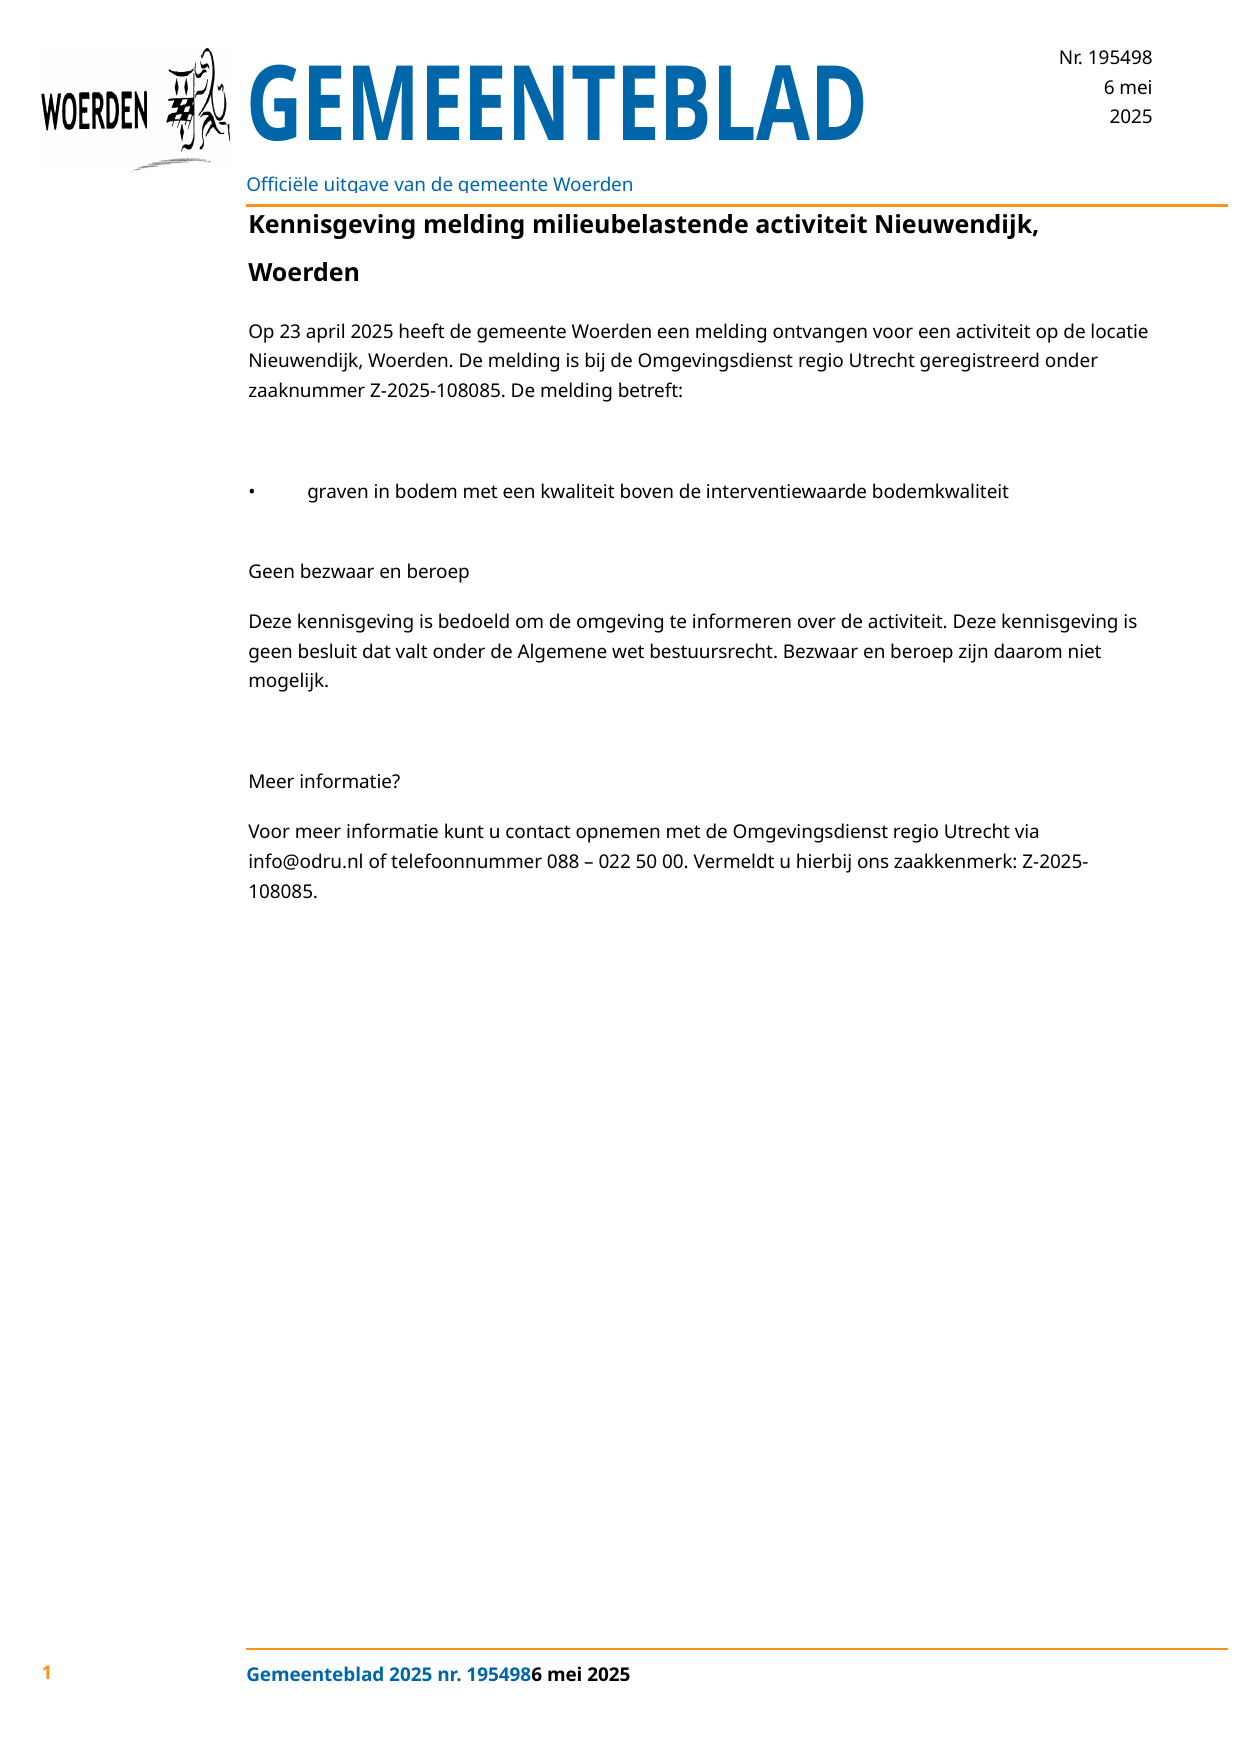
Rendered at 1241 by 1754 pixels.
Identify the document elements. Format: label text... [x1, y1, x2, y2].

text Voor meer informatie kunt u contact opnemen met de Omgevingsdienst regio Utrecht via info@odru.nl of telefoonnummer 088 – 022 50 00. Vermeldt u hierbij ons zaakkenmerk: Z-2025-108085. [248, 819, 1152, 904]
text Op 23 april 2025 heeft de gemeente Woerden een melding ontvangen voor een activiteit op de locatie Nieuwendijk, Woerden. De melding is bij de Omgevingsdienst regio Utrecht geregistreerd onder zaaknummer Z-2025-108085. De melding betreft: [248, 318, 1152, 403]
text Deze kennisgeving is bedoeld om de omgeving te informeren over de activiteit. Deze kennisgeving is geen besluit dat valt onder de Algemene wet bestuursrecht. Bezwaar en beroep zijn daarom niet mogelijk. [248, 608, 1152, 693]
text Meer informatie? [248, 768, 1152, 794]
text Geen bezwaar en beroep [248, 558, 1152, 584]
picture [41, 47, 231, 172]
list graven in bodem met een kwaliteit boven de interventiewaarde bodemkwaliteit [248, 478, 1152, 504]
text Kennisgeving melding milieubelastende activiteit Nieuwendijk, Woerden [248, 207, 1152, 288]
